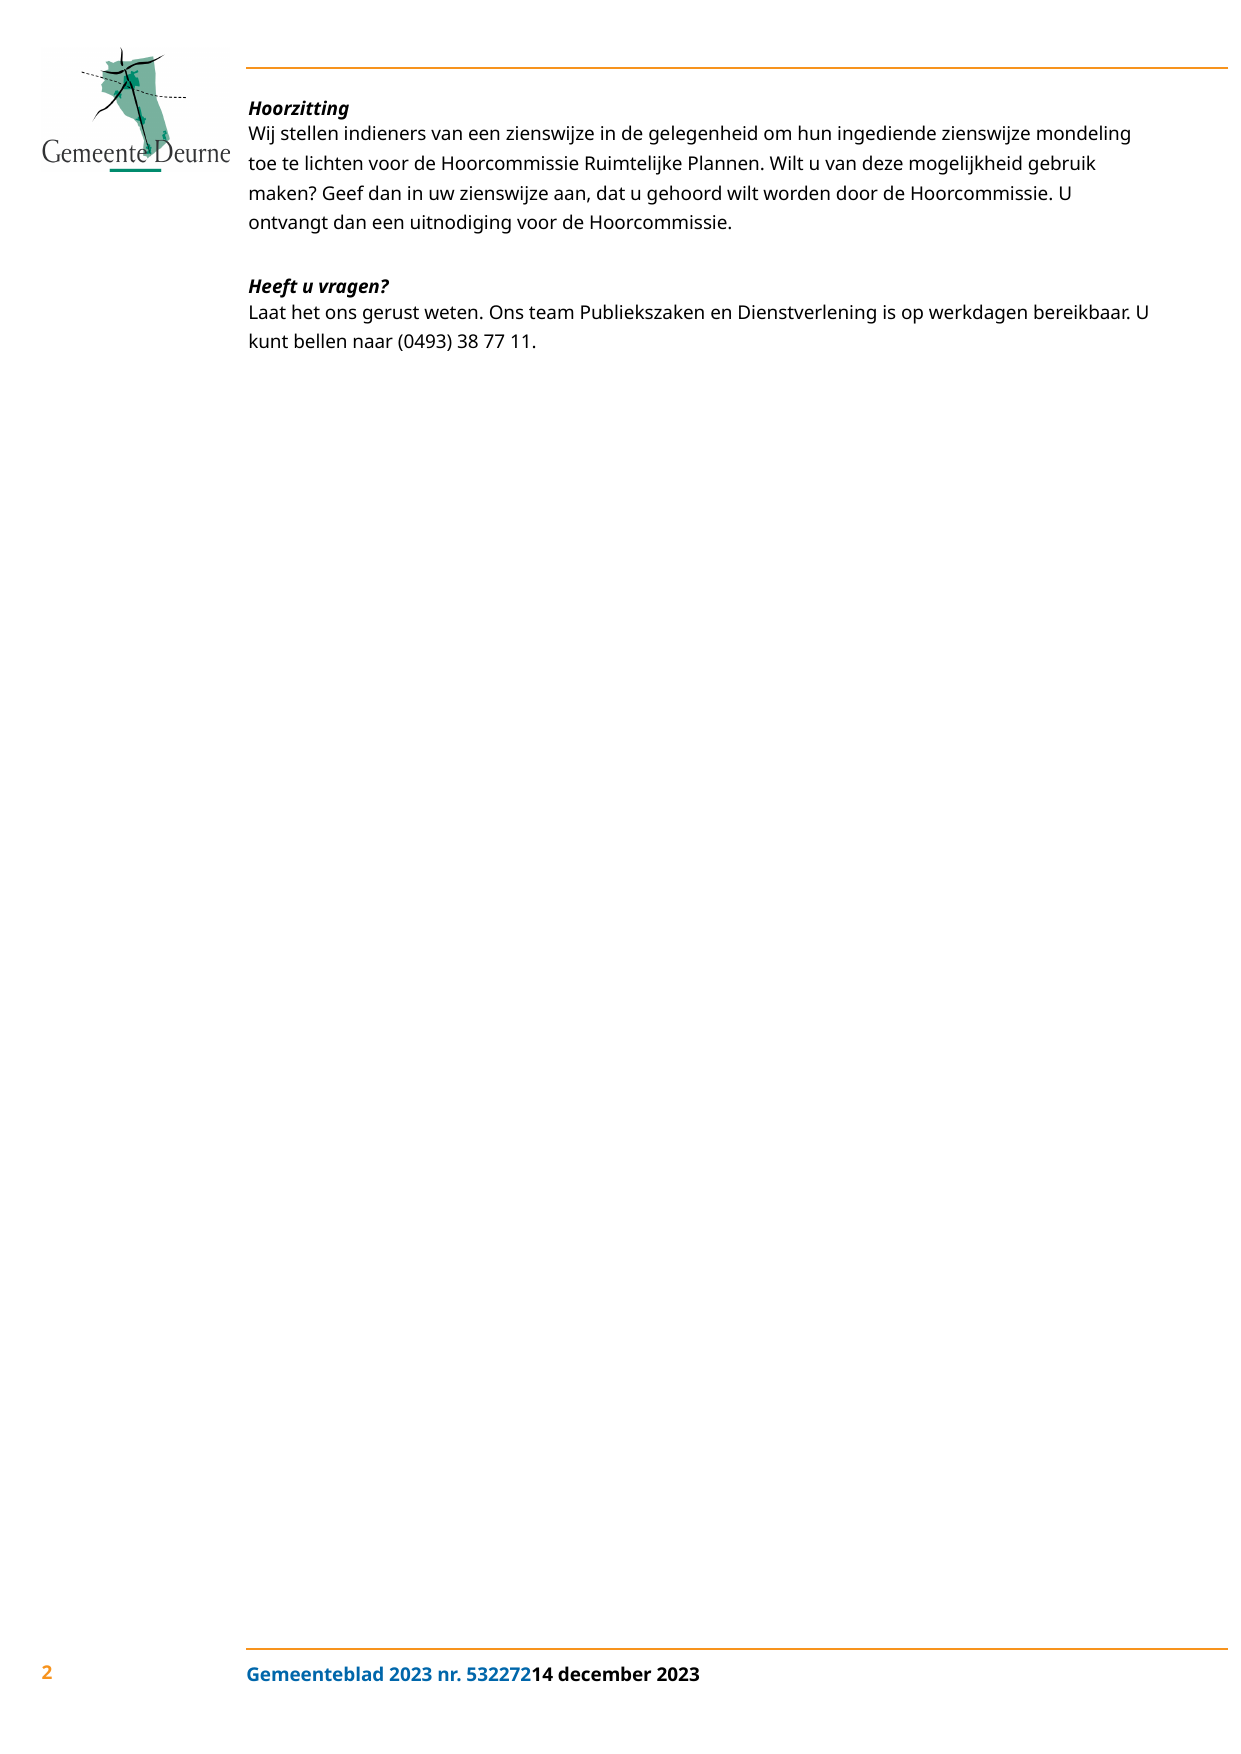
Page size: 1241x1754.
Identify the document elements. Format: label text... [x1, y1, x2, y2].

text Heeft u vragen? [248, 273, 1152, 299]
text Laat het ons gerust weten. Ons team Publiekszaken en Dienstverlening is op werkdagen bereikbaar. U kunt bellen naar (0493) 38 77 11. [248, 299, 1152, 354]
text Wij stellen indieners van een zienswijze in de gelegenheid om hun ingediende zienswijze mondeling toe te lichten voor de Hoorcommissie Ruimtelijke Plannen. Wilt u van deze mogelijkheid gebruik maken? Geef dan in uw zienswijze aan, dat u gehoord wilt worden door de Hoorcommissie. U ontvangt dan een uitnodiging voor de Hoorcommissie. [248, 121, 1152, 235]
text Hoorzitting [248, 95, 1152, 121]
picture [41, 47, 231, 172]
